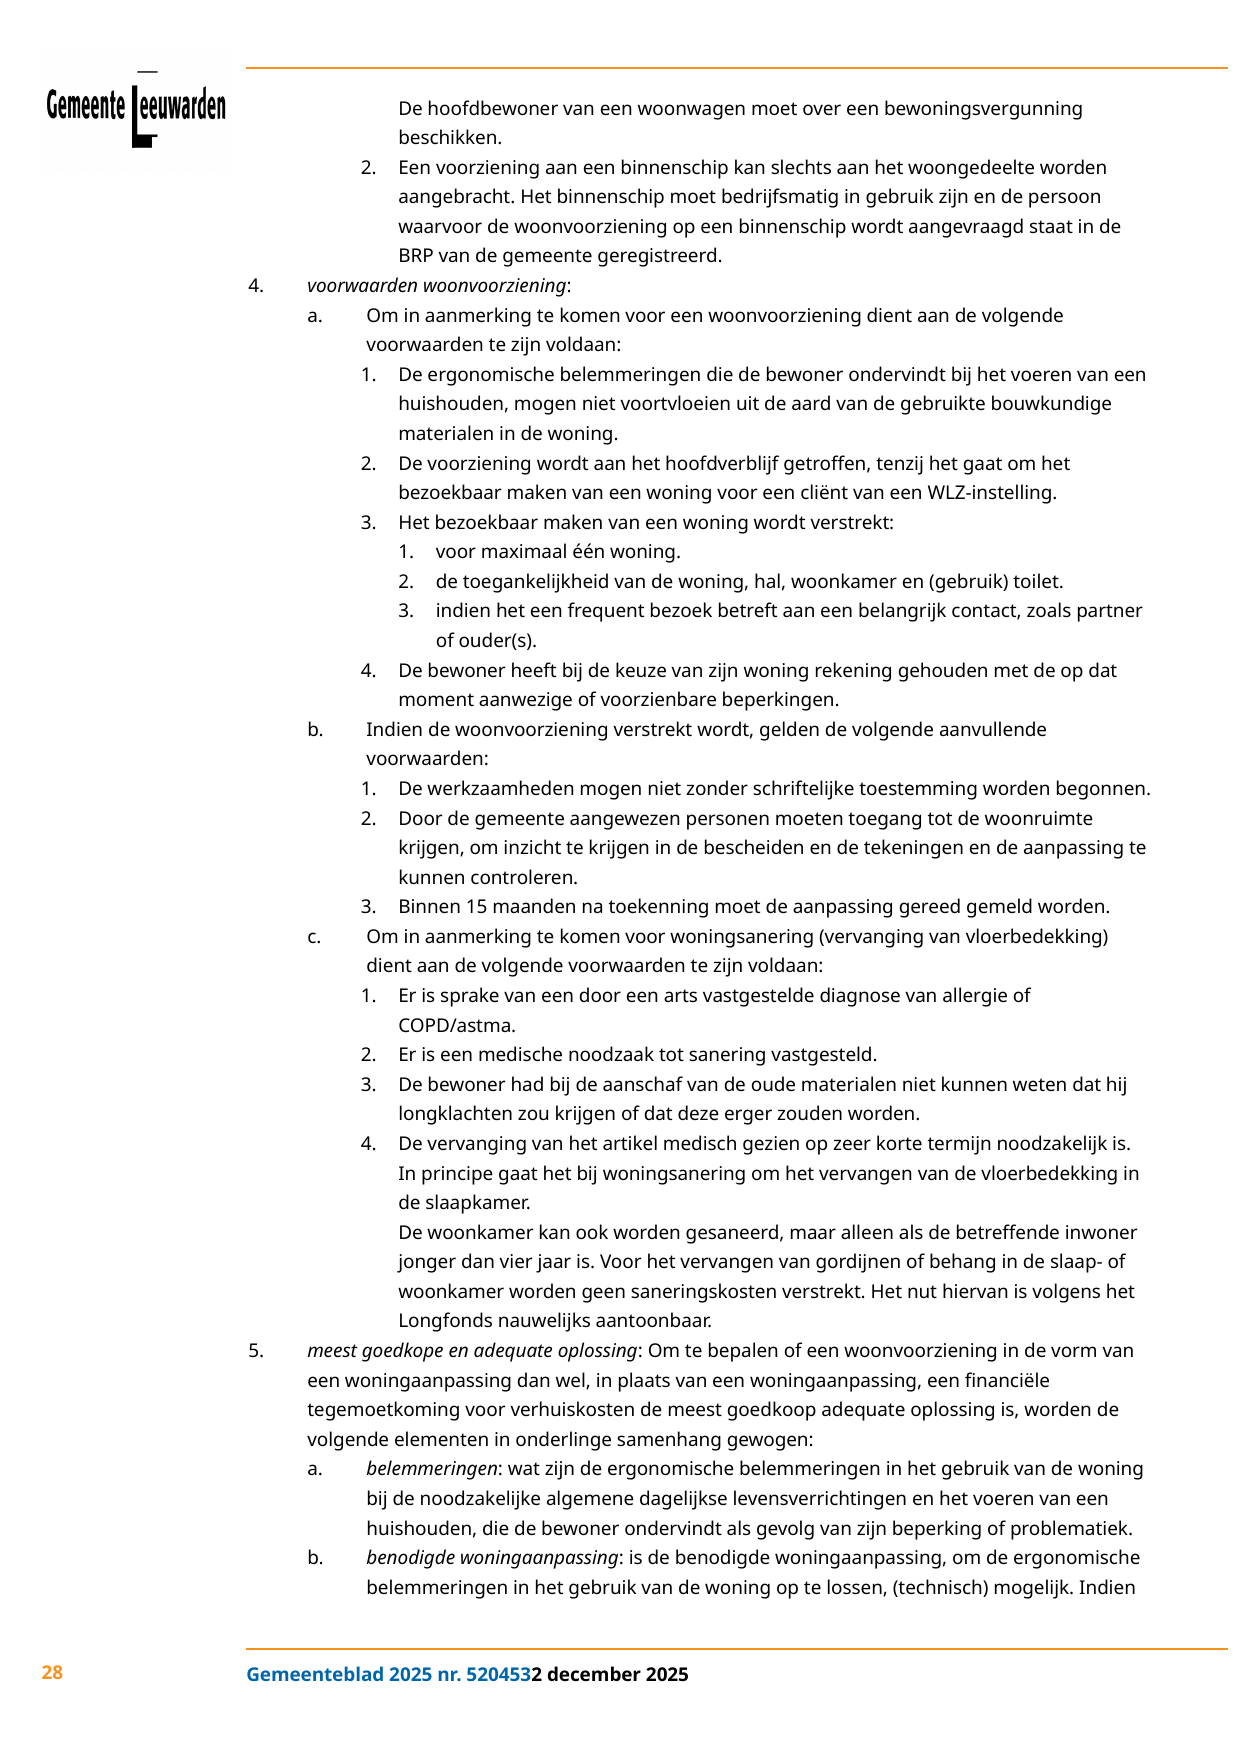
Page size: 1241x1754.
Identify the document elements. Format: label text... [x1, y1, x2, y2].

list De ergonomische belemmeringen die de bewoner ondervindt bij het voeren van een huishouden, mogen niet voortvloeien uit de aard van de gebruikte bouwkundige materialen in de woning. [361, 361, 1152, 446]
list De voorziening wordt aan het hoofdverblijf getroffen, tenzij het gaat om het bezoekbaar maken van een woning voor een cliënt van een WLZ-instelling. [361, 450, 1152, 505]
list Er is een medische noodzaak tot sanering vastgesteld. [361, 1041, 1152, 1067]
list De vervanging van het artikel medisch gezien op zeer korte termijn noodzakelijk is. [361, 1130, 1152, 1156]
list De woonkamer kan ook worden gesaneerd, maar alleen als de betreffende inwoner jonger dan vier jaar is. Voor het vervangen van gordijnen of behang in de slaap- of woonkamer worden geen saneringskosten verstrekt. Het nut hiervan is volgens het Longfonds nauwelijks aantoonbaar. [361, 1219, 1152, 1333]
list meest goedkope en adequate oplossing: Om te bepalen of een woonvoorziening in de vorm van een woningaanpassing dan wel, in plaats van een woningaanpassing, een financiële tegemoetkoming voor verhuiskosten de meest goedkoop adequate oplossing is, worden de volgende elementen in onderlinge samenhang gewogen: [248, 1337, 1152, 1452]
list In principe gaat het bij woningsanering om het vervangen van de vloerbedekking in de slaapkamer. [361, 1160, 1152, 1215]
list indien het een frequent bezoek betreft aan een belangrijk contact, zoals partner of ouder(s). [398, 598, 1152, 653]
list Door de gemeente aangewezen personen moeten toegang tot de woonruimte krijgen, om inzicht te krijgen in de bescheiden en de tekeningen en de aanpassing te kunnen controleren. [361, 805, 1152, 890]
list Indien de woonvoorziening verstrekt wordt, gelden de volgende aanvullende voorwaarden: [307, 716, 1152, 771]
list Om in aanmerking te komen voor woningsanering (vervanging van vloerbedekking) dient aan de volgende voorwaarden te zijn voldaan: [307, 923, 1152, 978]
list Er is sprake van een door een arts vastgestelde diagnose van allergie of COPD/astma. [361, 982, 1152, 1038]
list Het bezoekbaar maken van een woning wordt verstrekt: [361, 509, 1152, 535]
list Een voorziening aan een binnenschip kan slechts aan het woongedeelte worden aangebracht. Het binnenschip moet bedrijfsmatig in gebruik zijn en de persoon waarvoor de woonvoorziening op een binnenschip wordt aangevraagd staat in de BRP van de gemeente geregistreerd. [361, 154, 1152, 268]
list De hoofdbewoner van een woonwagen moet over een bewoningsvergunning beschikken. [361, 95, 1152, 150]
picture [41, 47, 231, 172]
list De bewoner heeft bij de keuze van zijn woning rekening gehouden met de op dat moment aanwezige of voorzienbare beperkingen. [361, 657, 1152, 712]
list Binnen 15 maanden na toekenning moet de aanpassing gereed gemeld worden. [361, 893, 1152, 919]
list Om in aanmerking te komen voor een woonvoorziening dient aan de volgende voorwaarden te zijn voldaan: [307, 302, 1152, 357]
list belemmeringen: wat zijn de ergonomische belemmeringen in het gebruik van de woning bij de noodzakelijke algemene dagelijkse levensverrichtingen en het voeren van een huishouden, die de bewoner ondervindt als gevolg van zijn beperking of problematiek. [307, 1456, 1152, 1541]
list de toegankelijkheid van de woning, hal, woonkamer en (gebruik) toilet. [398, 568, 1152, 594]
list benodigde woningaanpassing: is de benodigde woningaanpassing, om de ergonomische belemmeringen in het gebruik van de woning op te lossen, (technisch) mogelijk. Indien [307, 1544, 1152, 1600]
list De bewoner had bij de aanschaf van de oude materialen niet kunnen weten dat hij longklachten zou krijgen of dat deze erger zouden worden. [361, 1071, 1152, 1126]
list voor maximaal één woning. [398, 538, 1152, 564]
list voorwaarden woonvoorziening: [248, 272, 1152, 298]
list De werkzaamheden mogen niet zonder schriftelijke toestemming worden begonnen. [361, 775, 1152, 801]
